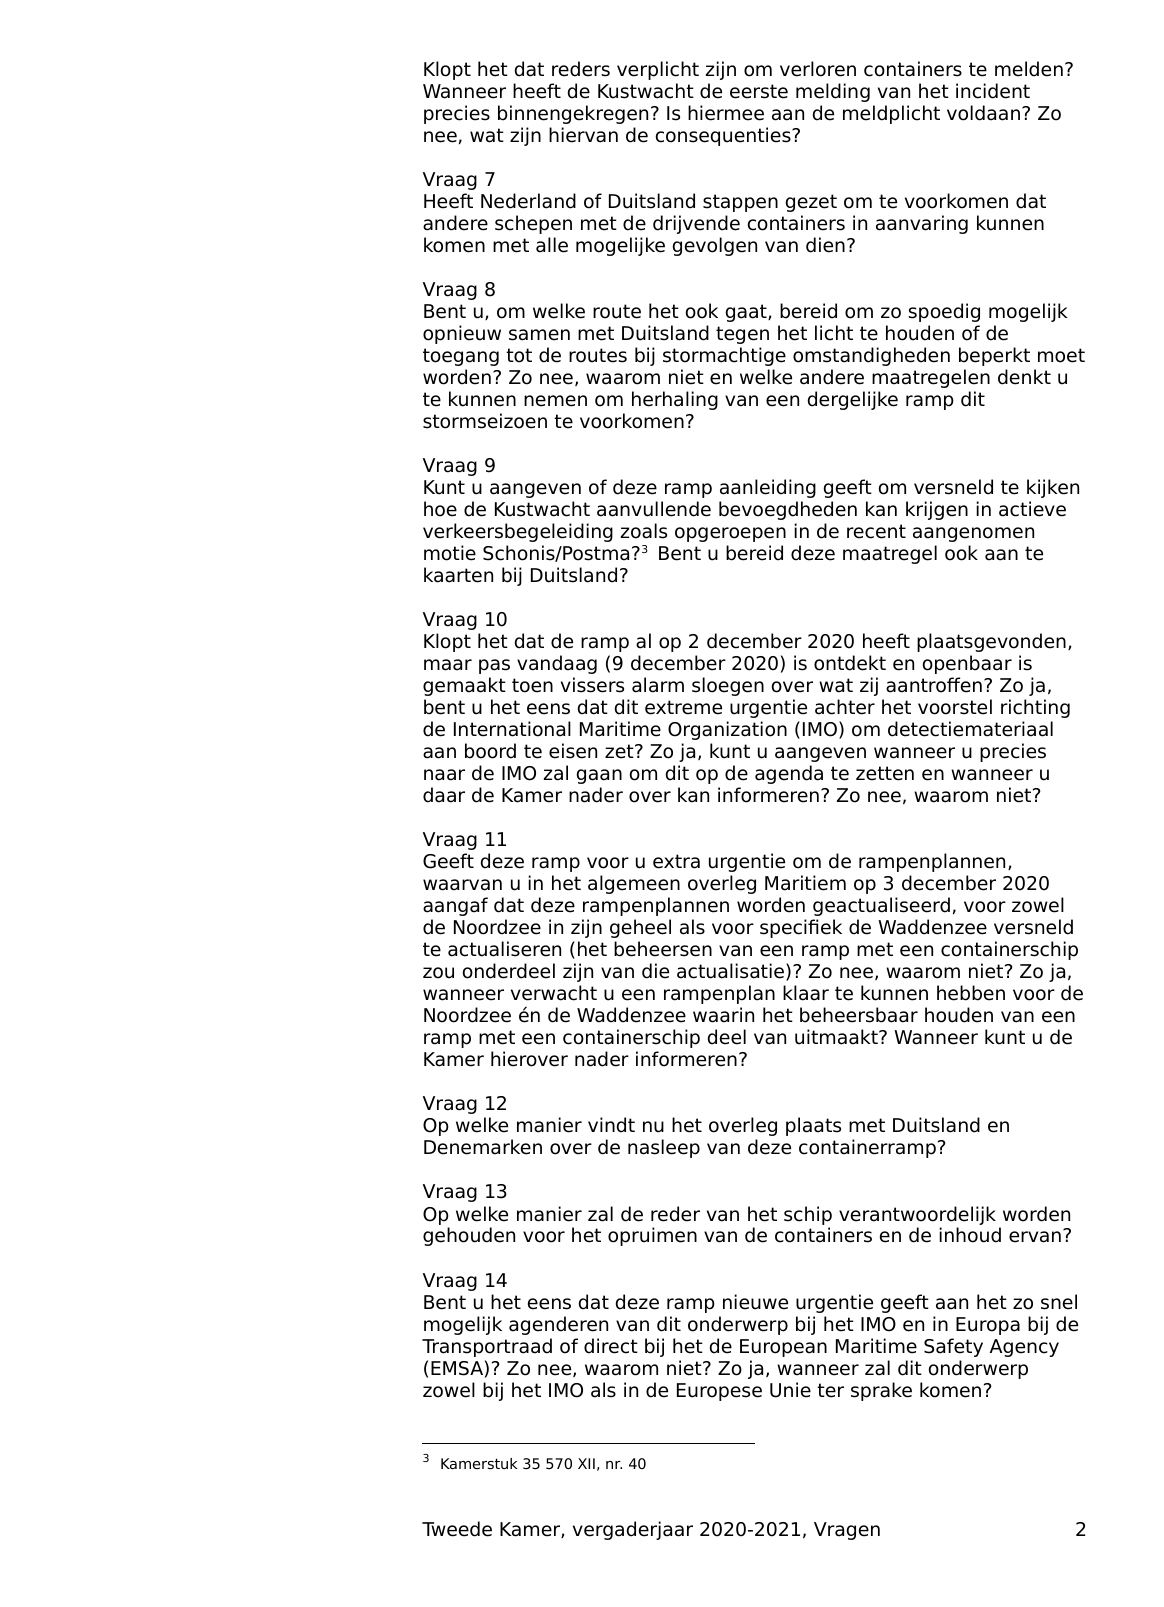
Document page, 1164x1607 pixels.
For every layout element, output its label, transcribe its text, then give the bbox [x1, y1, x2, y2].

text Geeft deze ramp voor u extra urgentie om de rampenplannen, waarvan u in het algemeen overleg Maritiem op 3 december 2020 aangaf dat deze rampenplannen worden geactualiseerd, voor zowel de Noordzee in zijn geheel als voor specifiek de Waddenzee versneld te actualiseren (het beheersen van een ramp met een containerschip zou onderdeel zijn van die actualisatie)? Zo nee, waarom niet? Zo ja, wanneer verwacht u een rampenplan klaar te kunnen hebben voor de Noordzee én de Waddenzee waarin het beheersbaar houden van een ramp met een containerschip deel van uitmaakt? Wanneer kunt u de Kamer hierover nader informeren? [422, 851, 1087, 1071]
text Vraag 8 [422, 279, 1087, 301]
text Vraag 13 [422, 1181, 1087, 1203]
text Vraag 12 [422, 1093, 1087, 1115]
text Bent u, om welke route het ook gaat, bereid om zo spoedig mogelijk opnieuw samen met Duitsland tegen het licht te houden of de toegang tot de routes bij stormachtige omstandigheden beperkt moet worden? Zo nee, waarom niet en welke andere maatregelen denkt u te kunnen nemen om herhaling van een dergelijke ramp dit stormseizoen te voorkomen? [422, 301, 1087, 433]
text Kamerstuk 35 570 XII, nr. 40 [422, 1452, 1087, 1474]
text Op welke manier vindt nu het overleg plaats met Duitsland en Denemarken over de nasleep van deze containerramp? [422, 1115, 1087, 1159]
text Vraag 11 [422, 829, 1087, 851]
text Bent u het eens dat deze ramp nieuwe urgentie geeft aan het zo snel mogelijk agenderen van dit onderwerp bij het IMO en in Europa bij de Transportraad of direct bij het de European Maritime Safety Agency (EMSA)? Zo nee, waarom niet? Zo ja, wanneer zal dit onderwerp zowel bij het IMO als in de Europese Unie ter sprake komen? [422, 1292, 1087, 1401]
text Heeft Nederland of Duitsland stappen gezet om te voorkomen dat andere schepen met de drijvende containers in aanvaring kunnen komen met alle mogelijke gevolgen van dien? [422, 191, 1087, 257]
text Vraag 7 [422, 169, 1087, 191]
text Op welke manier zal de reder van het schip verantwoordelijk worden gehouden voor het opruimen van de containers en de inhoud ervan? [422, 1203, 1087, 1247]
text Vraag 10 [422, 609, 1087, 631]
text Klopt het dat de ramp al op 2 december 2020 heeft plaatsgevonden, maar pas vandaag (9 december 2020) is ontdekt en openbaar is gemaakt toen vissers alarm sloegen over wat zij aantroffen? Zo ja, bent u het eens dat dit extreme urgentie achter het voorstel richting de International Maritime Organization (IMO) om detectiemateriaal aan boord te eisen zet? Zo ja, kunt u aangeven wanneer u precies naar de IMO zal gaan om dit op de agenda te zetten en wanneer u daar de Kamer nader over kan informeren? Zo nee, waarom niet? [422, 631, 1087, 807]
text Vraag 9 [422, 455, 1087, 477]
text Kunt u aangeven of deze ramp aanleiding geeft om versneld te kijken hoe de Kustwacht aanvullende bevoegdheden kan krijgen in actieve verkeersbegeleiding zoals opgeroepen in de recent aangenomen motie Schonis/Postma? Bent u bereid deze maatregel ook aan te kaarten bij Duitsland? [422, 477, 1087, 587]
text Vraag 14 [422, 1269, 1087, 1292]
text Klopt het dat reders verplicht zijn om verloren containers te melden? Wanneer heeft de Kustwacht de eerste melding van het incident precies binnengekregen? Is hiermee aan de meldplicht voldaan? Zo nee, wat zijn hiervan de consequenties? [422, 59, 1087, 147]
